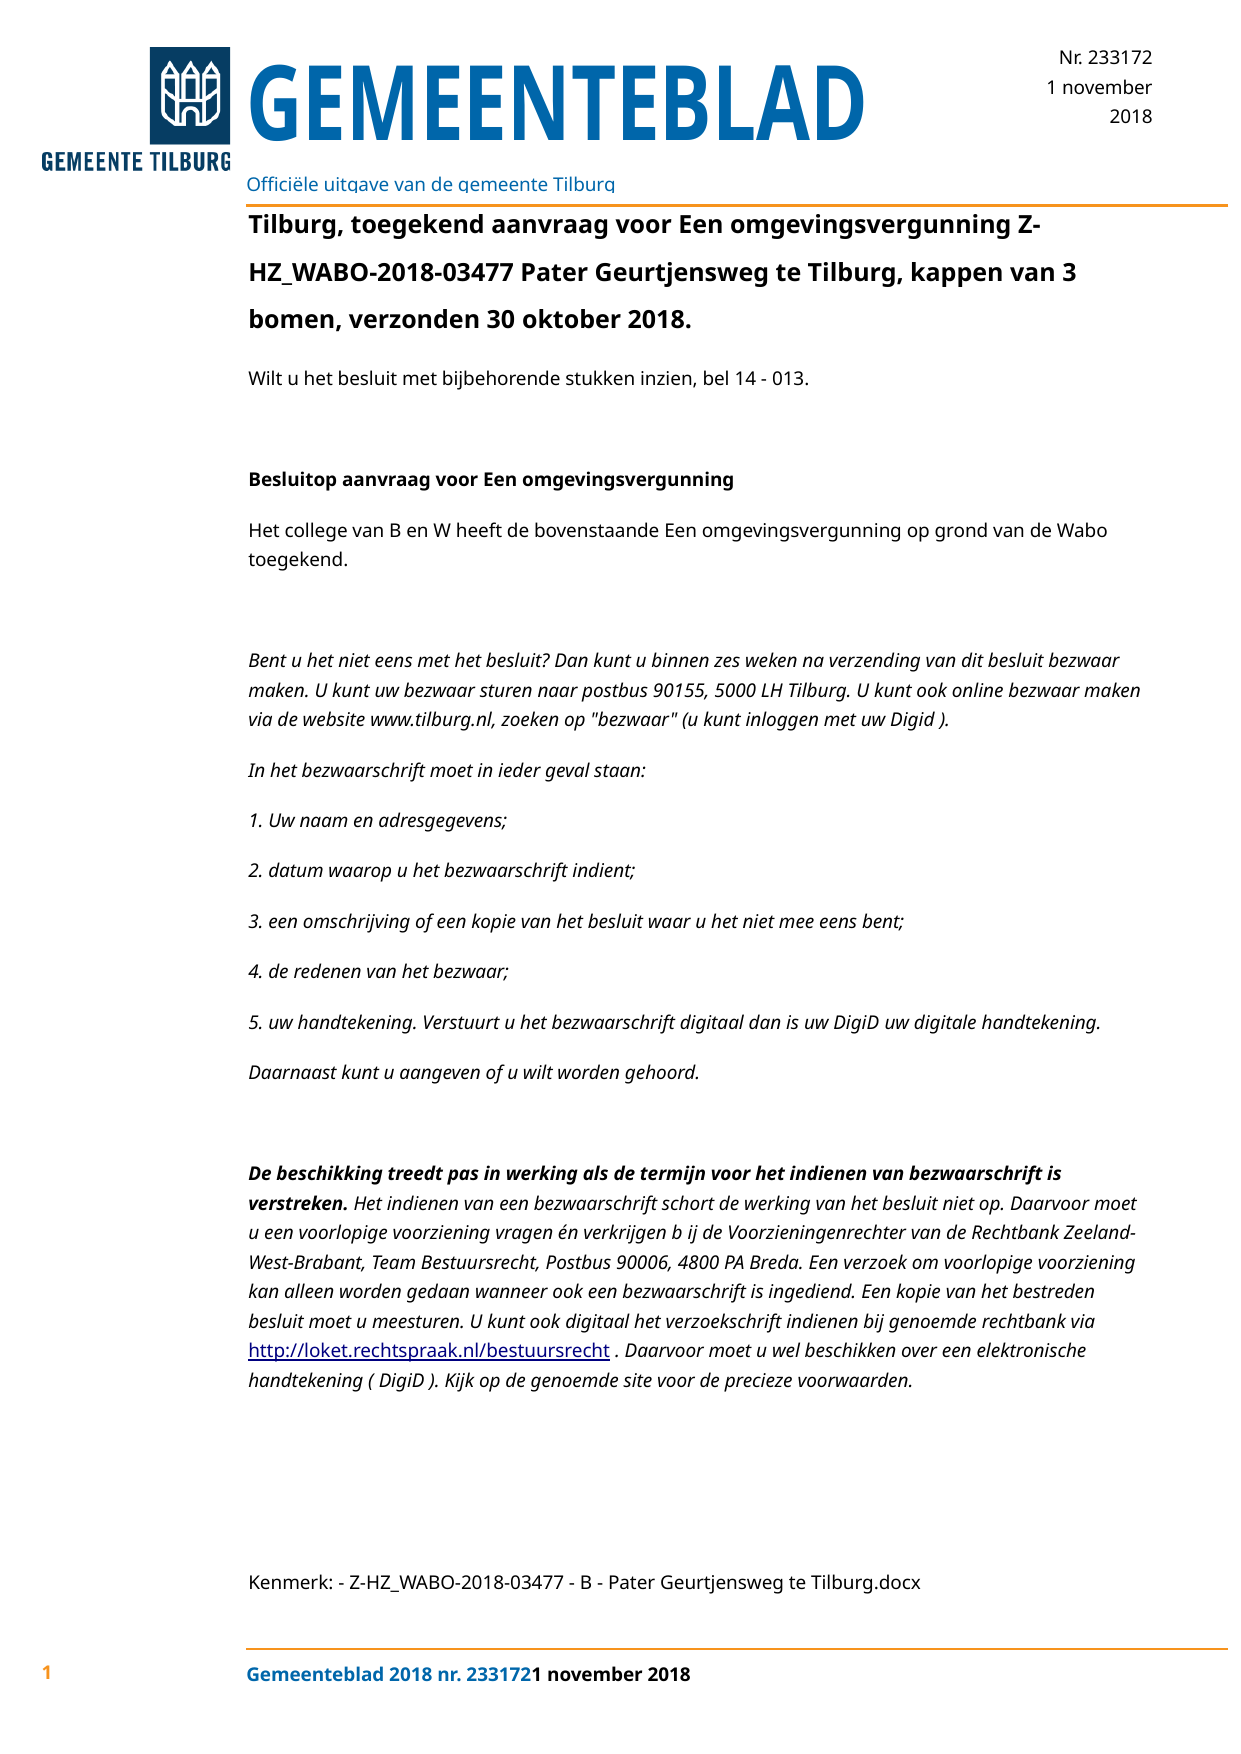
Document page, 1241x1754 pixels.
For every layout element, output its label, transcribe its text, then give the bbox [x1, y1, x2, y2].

picture [41, 47, 231, 172]
text 1. Uw naam en adresgegevens; [248, 807, 1152, 833]
text In het bezwaarschrift moet in ieder geval staan: [248, 757, 1152, 782]
text 2. datum waarop u het bezwaarschrift indient; [248, 858, 1152, 883]
text 4. de redenen van het bezwaar; [248, 958, 1152, 984]
text De beschikking treedt pas in werking als de termijn voor het indienen van bezwaarschrift is verstreken. Het indienen van een bezwaarschrift schort de werking van het besluit niet op. Daarvoor moet u een voorlopige voorziening vragen én verkrijgen b ij de Voorzieningenrechter van de Rechtbank Zeeland-West-Brabant, Team Bestuursrecht, Postbus 90006, 4800 PA Breda. Een verzoek om voorlopige voorziening kan alleen worden gedaan wanneer ook een bezwaarschrift is ingediend. Een kopie van het bestreden besluit moet u meesturen. U kunt ook digitaal het verzoekschrift indienen bij genoemde rechtbank via http://loket.rechtspraak.nl/bestuursrecht . Daarvoor moet u wel beschikken over een elektronische handtekening ( DigiD ). Kijk op de genoemde site voor de precieze voorwaarden. [248, 1160, 1152, 1393]
text 5. uw handtekening. Verstuurt u het bezwaarschrift digitaal dan is uw DigiD uw digitale handtekening. [248, 1009, 1152, 1034]
text Tilburg, toegekend aanvraag voor Een omgevingsvergunning Z-HZ_WABO-2018-03477 Pater Geurtjensweg te Tilburg, kappen van 3 bomen, verzonden 30 oktober 2018. [248, 207, 1152, 336]
text Wilt u het besluit met bijbehorende stukken inzien, bel 14 - 013. [248, 366, 1152, 391]
text Kenmerk: - Z-HZ_WABO-2018-03477 - B - Pater Geurtjensweg te Tilburg.docx [248, 1569, 1152, 1594]
text 3. een omschrijving of een kopie van het besluit waar u het niet mee eens bent; [248, 908, 1152, 934]
text Daarnaast kunt u aangeven of u wilt worden gehoord. [248, 1059, 1152, 1085]
text Bent u het niet eens met het besluit? Dan kunt u binnen zes weken na verzending van dit besluit bezwaar maken. U kunt uw bezwaar sturen naar postbus 90155, 5000 LH Tilburg. U kunt ook online bezwaar maken via de website www.tilburg.nl, zoeken op "bezwaar" (u kunt inloggen met uw Digid ). [248, 647, 1152, 732]
text Besluitop aanvraag voor Een omgevingsvergunning [248, 466, 1152, 492]
text Het college van B en W heeft de bovenstaande Een omgevingsvergunning op grond van de Wabo toegekend. [248, 517, 1152, 572]
